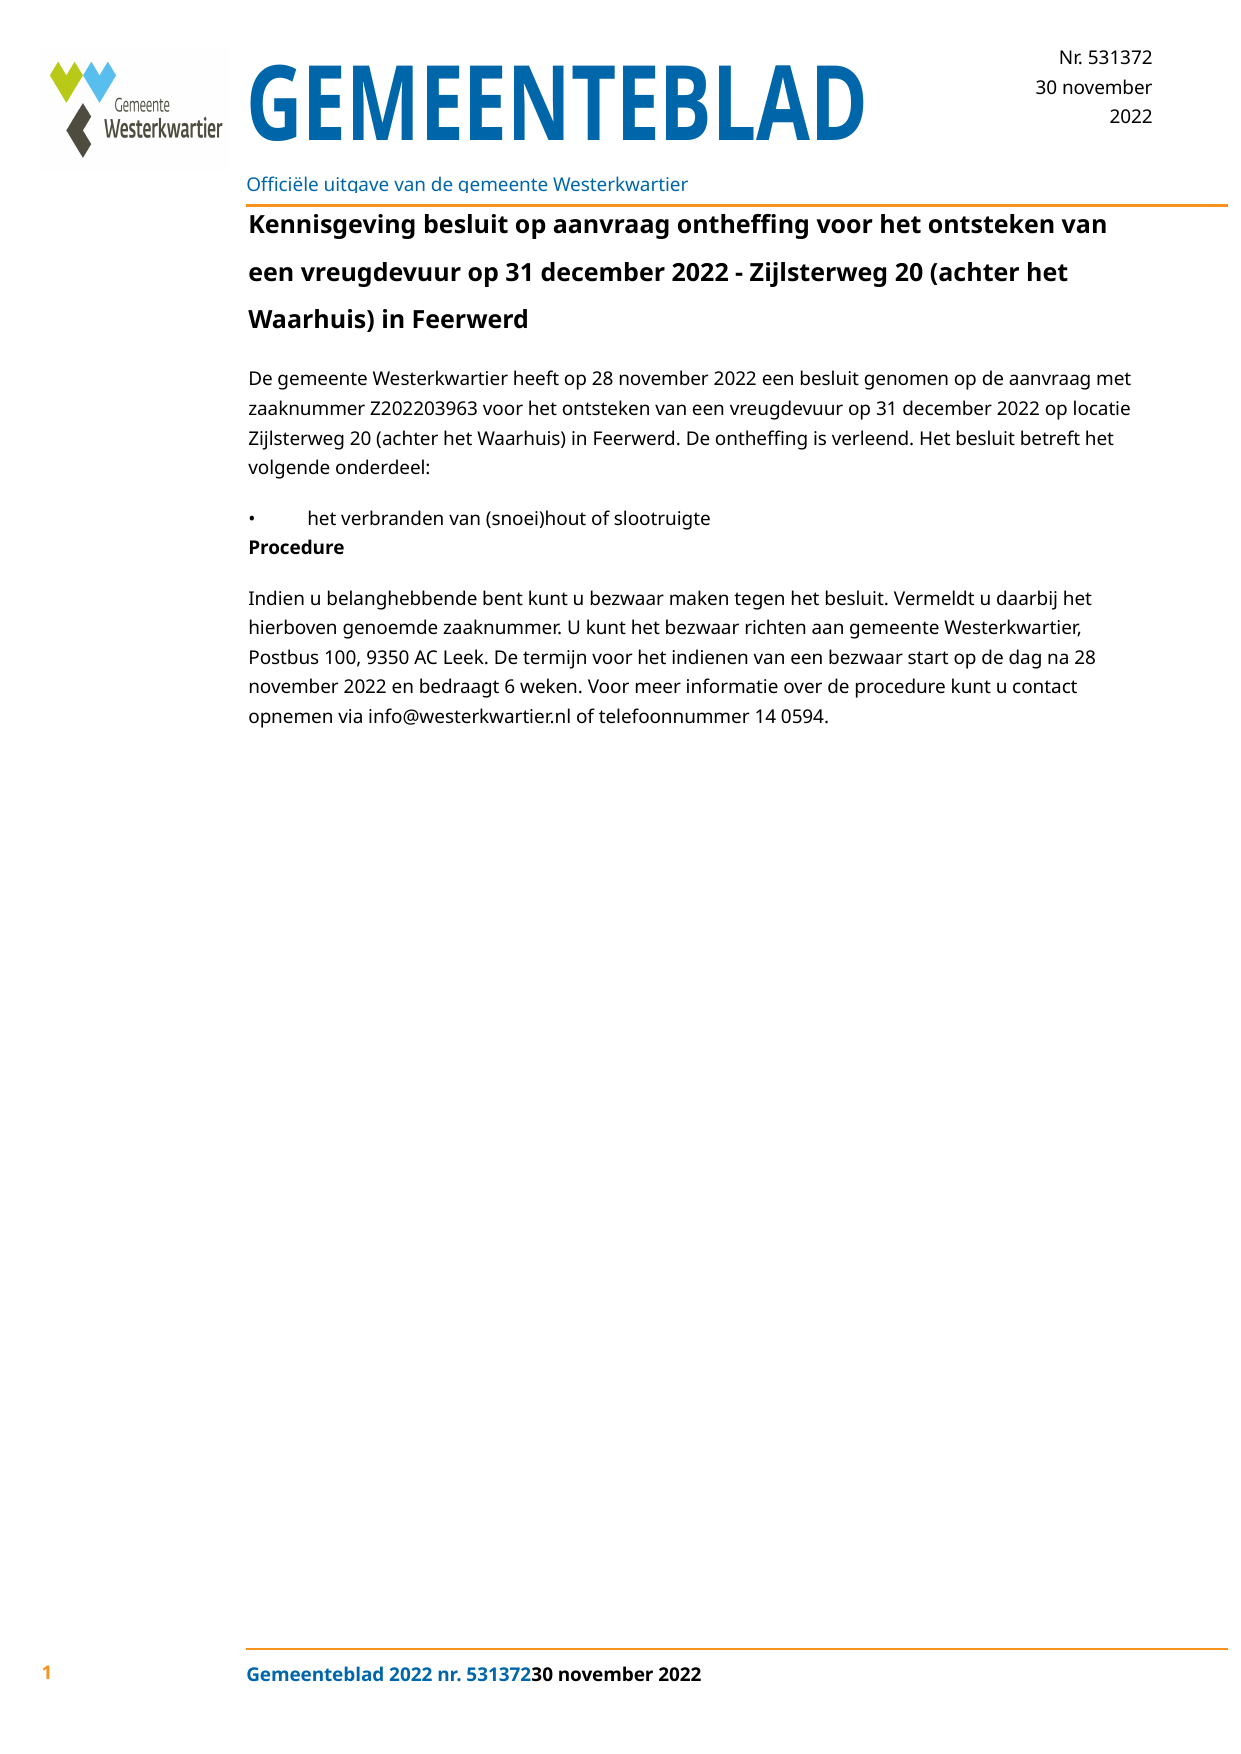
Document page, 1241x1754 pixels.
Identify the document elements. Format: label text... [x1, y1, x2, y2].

text De gemeente Westerkwartier heeft op 28 november 2022 een besluit genomen op de aanvraag met zaaknummer Z202203963 voor het ontsteken van een vreugdevuur op 31 december 2022 op locatie Zijlsterweg 20 (achter het Waarhuis) in Feerwerd. De ontheffing is verleend. Het besluit betreft het volgende onderdeel: [248, 366, 1152, 480]
text Indien u belanghebbende bent kunt u bezwaar maken tegen het besluit. Vermeldt u daarbij het hierboven genoemde zaaknummer. U kunt het bezwaar richten aan gemeente Westerkwartier, Postbus 100, 9350 AC Leek. De termijn voor het indienen van een bezwaar start op de dag na 28 november 2022 en bedraagt 6 weken. Voor meer informatie over de procedure kunt u contact opnemen via info@westerkwartier.nl of telefoonnummer 14 0594. [248, 585, 1152, 729]
text Kennisgeving besluit op aanvraag ontheffing voor het ontsteken van een vreugdevuur op 31 december 2022 - Zijlsterweg 20 (achter het Waarhuis) in Feerwerd [248, 207, 1152, 336]
text Procedure [248, 534, 1152, 560]
picture [41, 47, 231, 172]
list het verbranden van (snoei)hout of slootruigte [248, 505, 1152, 530]
